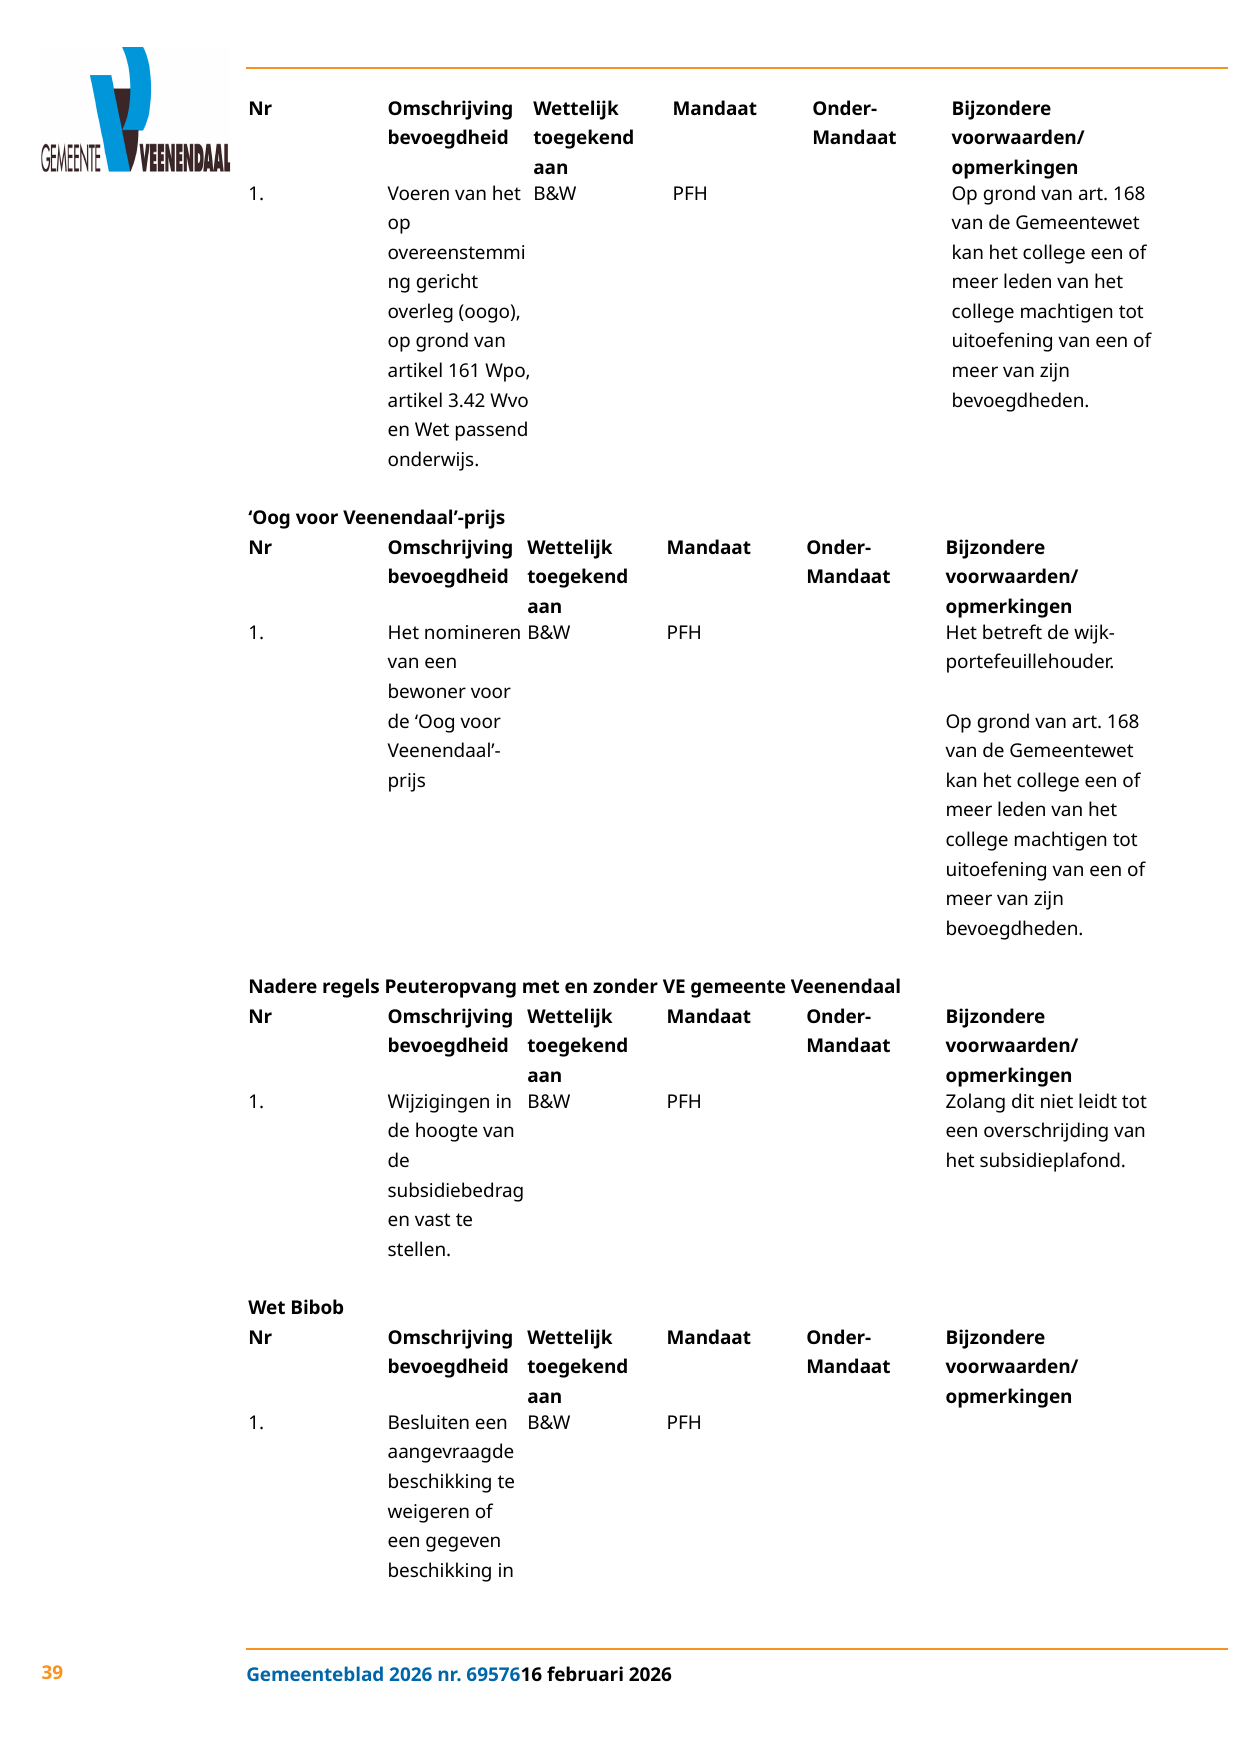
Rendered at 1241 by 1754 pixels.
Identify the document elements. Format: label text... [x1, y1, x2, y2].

table_header Omschrijving bevoegdheid [388, 534, 527, 619]
table_header Bijzondere voorwaarden/ opmerkingen [945, 534, 1152, 619]
table_header Nr [248, 534, 387, 619]
text Nadere regels Peuteropvang met en zonder VE gemeente Veenendaal [248, 973, 1152, 999]
table_header Wettelijk toegekend aan [533, 95, 672, 180]
table_cell B&W [527, 619, 666, 941]
table_cell 1. [248, 1409, 387, 1583]
table_header Mandaat [673, 95, 812, 180]
table_cell PFH [673, 180, 812, 472]
table_cell B&W [527, 1409, 666, 1583]
table_cell Het nomineren van een bewoner voor de ‘Oog voor Veenendaal’-prijs [388, 619, 527, 941]
table_header Onder- Mandaat [806, 1324, 945, 1409]
table_header Mandaat [666, 534, 806, 619]
table_cell PFH [666, 1088, 806, 1262]
table_cell Op grond van art. 168 van de Gemeentewet kan het college een of meer leden van het college machtigen tot uitoefening van een of meer van zijn bevoegdheden. [951, 180, 1152, 472]
table_header Onder- Mandaat [806, 1003, 945, 1088]
table_cell PFH [666, 619, 806, 941]
table_cell PFH [666, 1409, 806, 1583]
text Wet Bibob [248, 1294, 1152, 1320]
table_header Wettelijk toegekend aan [527, 534, 666, 619]
table_header Bijzondere voorwaarden/ opmerkingen [945, 1324, 1152, 1409]
table_header Nr [248, 1003, 387, 1088]
table_header Wettelijk toegekend aan [527, 1003, 666, 1088]
table_cell [806, 1409, 945, 1583]
text ‘Oog voor Veenendaal’-prijs [248, 504, 1152, 530]
table_header Omschrijving bevoegdheid [388, 1324, 527, 1409]
table_cell [812, 180, 951, 472]
picture [123, 47, 231, 172]
table_cell [945, 1409, 1152, 1583]
table_cell B&W [533, 180, 672, 472]
table_cell Het betreft de wijk-portefeuillehouder. Op grond van art. 168 van de Gemeentewet kan het college een of meer leden van het college machtigen tot uitoefening van een of meer van zijn bevoegdheden. [945, 619, 1152, 941]
table_header Omschrijving bevoegdheid [388, 1003, 527, 1088]
table_header Nr [248, 1324, 387, 1409]
table_cell Wijzigingen in de hoogte van de subsidiebedragen vast te stellen. [388, 1088, 527, 1262]
table_cell [806, 619, 945, 941]
table_cell Voeren van het op overeenstemming gericht overleg (oogo), op grond van artikel 161 Wpo, artikel 3.42 Wvo en Wet passend onderwijs. [388, 180, 533, 472]
table_header Bijzondere voorwaarden/ opmerkingen [951, 95, 1152, 180]
table_header Onder- Mandaat [812, 95, 951, 180]
table_cell 1. [248, 1088, 387, 1262]
table_header Mandaat [666, 1003, 806, 1088]
table_cell Besluiten een aangevraagde beschikking te weigeren of een gegeven beschikking in [388, 1409, 527, 1583]
table_cell B&W [527, 1088, 666, 1262]
table_header Omschrijving bevoegdheid [388, 95, 533, 180]
table_header Mandaat [666, 1324, 806, 1409]
table_header Onder- Mandaat [806, 534, 945, 619]
table_cell Zolang dit niet leidt tot een overschrijding van het subsidieplafond. [945, 1088, 1152, 1262]
table_header Nr [248, 95, 387, 180]
picture [41, 47, 130, 172]
table_header Wettelijk toegekend aan [527, 1324, 666, 1409]
table_cell [248, 619, 387, 941]
table_cell 1. [248, 180, 387, 472]
table_cell [806, 1088, 945, 1262]
table_header Bijzondere voorwaarden/ opmerkingen [945, 1003, 1152, 1088]
